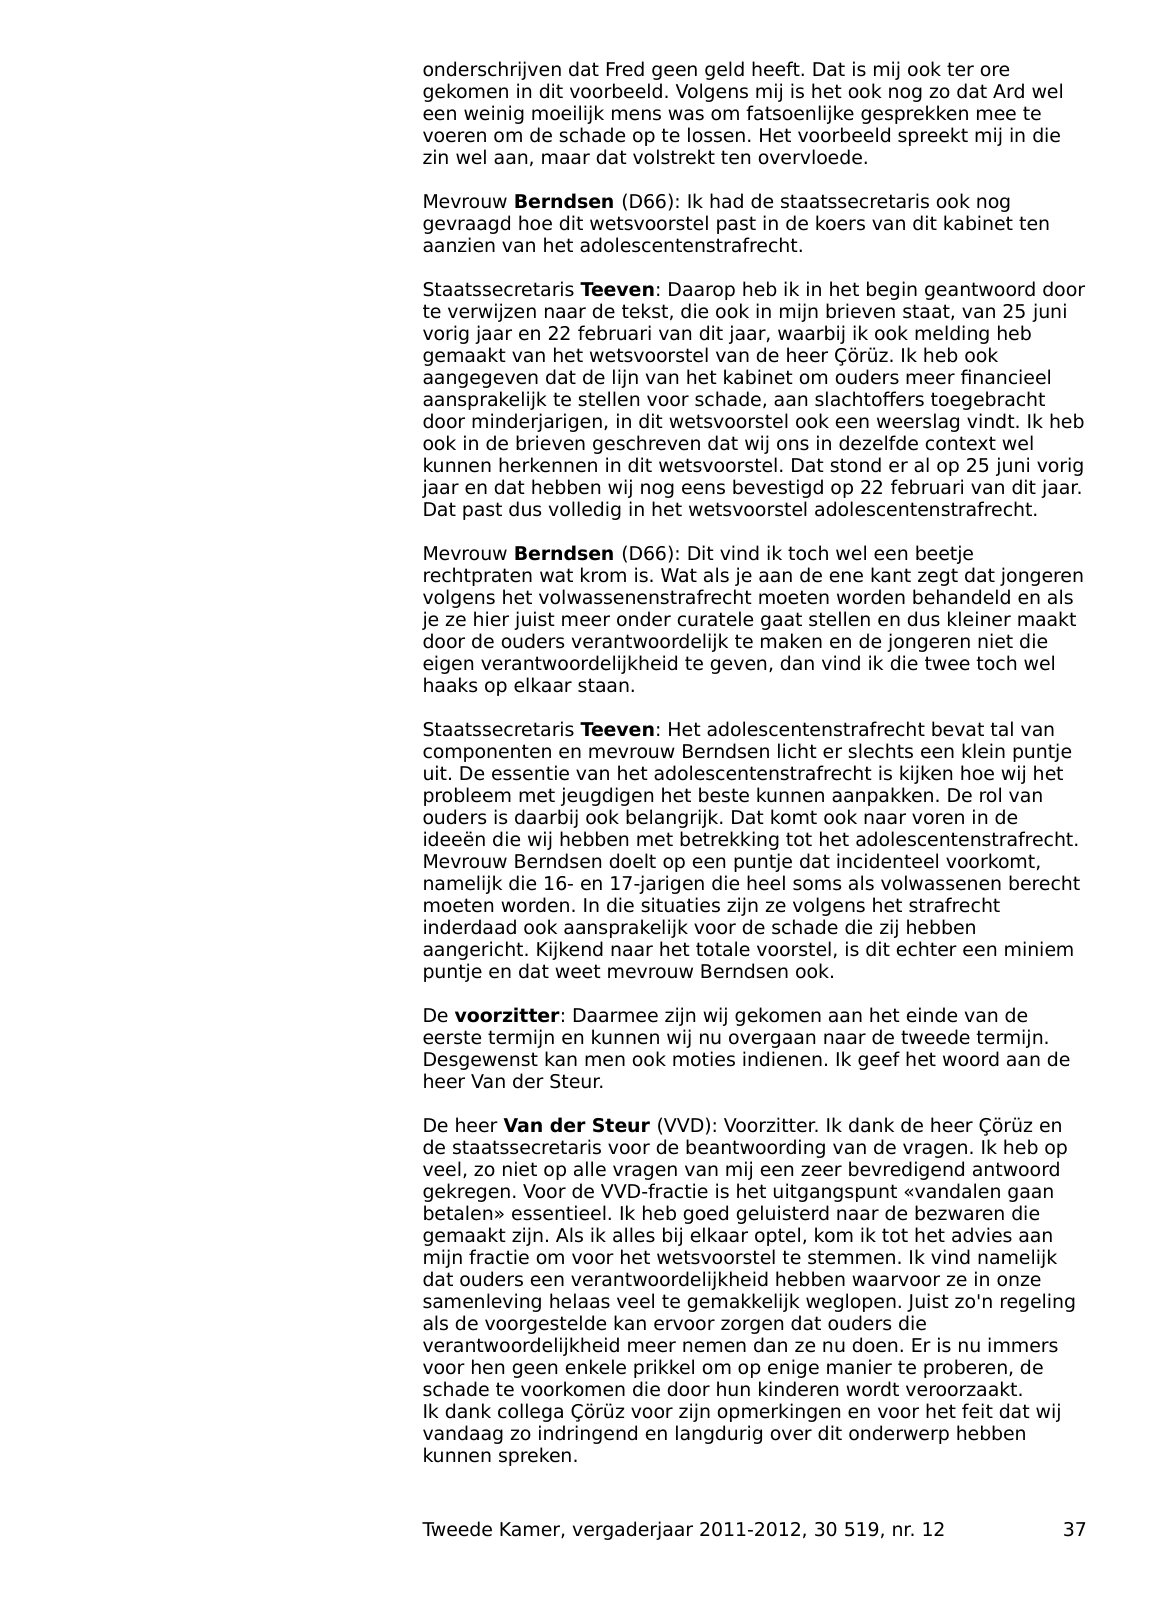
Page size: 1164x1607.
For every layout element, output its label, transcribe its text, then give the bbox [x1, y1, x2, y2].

text De heer Van der Steur (VVD): Voorzitter. Ik dank de heer Çörüz en de staatssecretaris voor de beantwoording van de vragen. Ik heb op veel, zo niet op alle vragen van mij een zeer bevredigend antwoord gekregen. Voor de VVD-fractie is het uitgangspunt «vandalen gaan betalen» essentieel. Ik heb goed geluisterd naar de bezwaren die gemaakt zijn. Als ik alles bij elkaar optel, kom ik tot het advies aan mijn fractie om voor het wetsvoorstel te stemmen. Ik vind namelijk dat ouders een verantwoordelijkheid hebben waarvoor ze in onze samenleving helaas veel te gemakkelijk weglopen. Juist zo'n regeling als de voorgestelde kan ervoor zorgen dat ouders die verantwoordelijkheid meer nemen dan ze nu doen. Er is nu immers voor hen geen enkele prikkel om op enige manier te proberen, de schade te voorkomen die door hun kinderen wordt veroorzaakt. [422, 1115, 1087, 1401]
text De voorzitter: Daarmee zijn wij gekomen aan het einde van de eerste termijn en kunnen wij nu overgaan naar de tweede termijn. Desgewenst kan men ook moties indienen. Ik geef het woord aan de heer Van der Steur. [422, 1005, 1087, 1093]
text Staatssecretaris Teeven: Daarop heb ik in het begin geantwoord door te verwijzen naar de tekst, die ook in mijn brieven staat, van 25 juni vorig jaar en 22 februari van dit jaar, waarbij ik ook melding heb gemaakt van het wetsvoorstel van de heer Çörüz. Ik heb ook aangegeven dat de lijn van het kabinet om ouders meer financieel aansprakelijk te stellen voor schade, aan slachtoffers toegebracht door minderjarigen, in dit wetsvoorstel ook een weerslag vindt. Ik heb ook in de brieven geschreven dat wij ons in dezelfde context wel kunnen herkennen in dit wetsvoorstel. Dat stond er al op 25 juni vorig jaar en dat hebben wij nog eens bevestigd op 22 februari van dit jaar. Dat past dus volledig in het wetsvoorstel adolescentenstrafrecht. [422, 279, 1087, 521]
text Mevrouw Berndsen (D66): Ik had de staatssecretaris ook nog gevraagd hoe dit wetsvoorstel past in de koers van dit kabinet ten aanzien van het adolescentenstrafrecht. [422, 191, 1087, 257]
text Mevrouw Berndsen (D66): Dit vind ik toch wel een beetje rechtpraten wat krom is. Wat als je aan de ene kant zegt dat jongeren volgens het volwassenenstrafrecht moeten worden behandeld en als je ze hier juist meer onder curatele gaat stellen en dus kleiner maakt door de ouders verantwoordelijk te maken en de jongeren niet die eigen verantwoordelijkheid te geven, dan vind ik die twee toch wel haaks op elkaar staan. [422, 543, 1087, 697]
text onderschrijven dat Fred geen geld heeft. Dat is mij ook ter ore gekomen in dit voorbeeld. Volgens mij is het ook nog zo dat Ard wel een weinig moeilijk mens was om fatsoenlijke gesprekken mee te voeren om de schade op te lossen. Het voorbeeld spreekt mij in die zin wel aan, maar dat volstrekt ten overvloede. [422, 59, 1087, 169]
text Ik dank collega Çörüz voor zijn opmerkingen en voor het feit dat wij vandaag zo indringend en langdurig over dit onderwerp hebben kunnen spreken. [422, 1401, 1087, 1467]
text Staatssecretaris Teeven: Het adolescentenstrafrecht bevat tal van componenten en mevrouw Berndsen licht er slechts een klein puntje uit. De essentie van het adolescentenstrafrecht is kijken hoe wij het probleem met jeugdigen het beste kunnen aanpakken. De rol van ouders is daarbij ook belangrijk. Dat komt ook naar voren in de ideeën die wij hebben met betrekking tot het adolescentenstrafrecht. Mevrouw Berndsen doelt op een puntje dat incidenteel voorkomt, namelijk die 16- en 17-jarigen die heel soms als volwassenen berecht moeten worden. In die situaties zijn ze volgens het strafrecht inderdaad ook aansprakelijk voor de schade die zij hebben aangericht. Kijkend naar het totale voorstel, is dit echter een miniem puntje en dat weet mevrouw Berndsen ook. [422, 719, 1087, 983]
